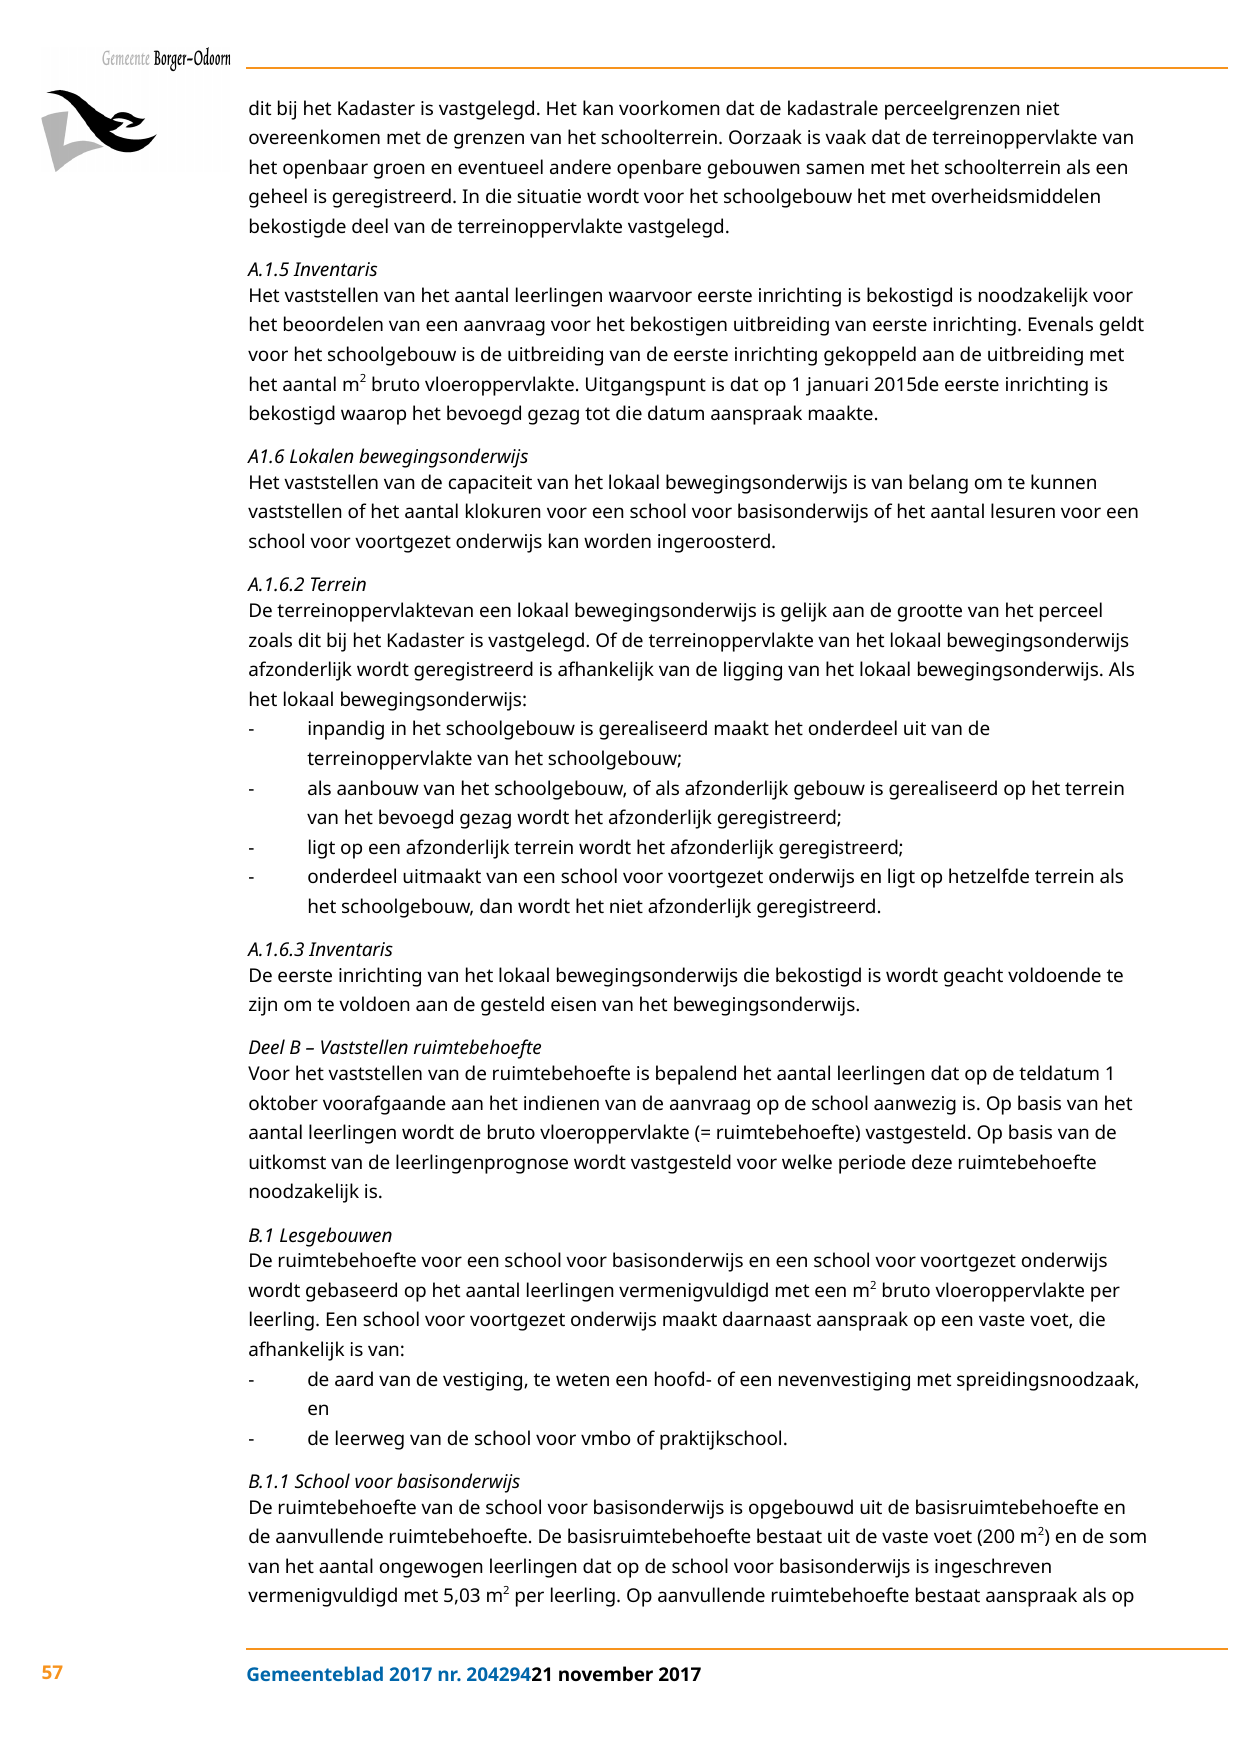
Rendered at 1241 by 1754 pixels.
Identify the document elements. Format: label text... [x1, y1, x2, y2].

text De ruimtebehoefte van de school voor basisonderwijs is opgebouwd uit de basisruimtebehoefte en de aanvullende ruimtebehoefte. De basisruimtebehoefte bestaat uit de vaste voet (200 m2) en de som van het aantal ongewogen leerlingen dat op de school voor basisonderwijs is ingeschreven vermenigvuldigd met 5,03 m2 per leerling. Op aanvullende ruimtebehoefte bestaat aanspraak als op [248, 1494, 1152, 1608]
text A1.6 Lokalen bewegingsonderwijs [248, 443, 1152, 469]
text B.1.1 School voor basisonderwijs [248, 1468, 1152, 1494]
text A.1.6.2 Terrein [248, 571, 1152, 597]
list als aanbouw van het schoolgebouw, of als afzonderlijk gebouw is gerealiseerd op het terrein van het bevoegd gezag wordt het afzonderlijk geregistreerd; [248, 775, 1152, 830]
text Het vaststellen van het aantal leerlingen waarvoor eerste inrichting is bekostigd is noodzakelijk voor het beoordelen van een aanvraag voor het bekostigen uitbreiding van eerste inrichting. Evenals geldt voor het schoolgebouw is de uitbreiding van de eerste inrichting gekoppeld aan de uitbreiding met het aantal m2 bruto vloeroppervlakte. Uitgangspunt is dat op 1 januari 2015de eerste inrichting is bekostigd waarop het bevoegd gezag tot die datum aanspraak maakte. [248, 282, 1152, 426]
picture [41, 47, 231, 172]
text A.1.6.3 Inventaris [248, 936, 1152, 962]
text Het vaststellen van de capaciteit van het lokaal bewegingsonderwijs is van belang om te kunnen vaststellen of het aantal klokuren voor een school voor basisonderwijs of het aantal lesuren voor een school voor voortgezet onderwijs kan worden ingeroosterd. [248, 469, 1152, 554]
text De terreinoppervlaktevan een lokaal bewegingsonderwijs is gelijk aan de grootte van het perceel zoals dit bij het Kadaster is vastgelegd. Of de terreinoppervlakte van het lokaal bewegingsonderwijs afzonderlijk wordt geregistreerd is afhankelijk van de ligging van het lokaal bewegingsonderwijs. Als het lokaal bewegingsonderwijs: [248, 597, 1152, 712]
text De eerste inrichting van het lokaal bewegingsonderwijs die bekostigd is wordt geacht voldoende te zijn om te voldoen aan de gesteld eisen van het bewegingsonderwijs. [248, 962, 1152, 1017]
text De ruimtebehoefte voor een school voor basisonderwijs en een school voor voortgezet onderwijs wordt gebaseerd op het aantal leerlingen vermenigvuldigd met een m2 bruto vloeroppervlakte per leerling. Een school voor voortgezet onderwijs maakt daarnaast aanspraak op een vaste voet, die afhankelijk is van: [248, 1247, 1152, 1362]
text Deel B – Vaststellen ruimtebehoefte [248, 1034, 1152, 1060]
text B.1 Lesgebouwen [248, 1222, 1152, 1247]
list onderdeel uitmaakt van een school voor voortgezet onderwijs en ligt op hetzelfde terrein als het schoolgebouw, dan wordt het niet afzonderlijk geregistreerd. [248, 863, 1152, 919]
text dit bij het Kadaster is vastgelegd. Het kan voorkomen dat de kadastrale perceelgrenzen niet overeenkomen met de grenzen van het schoolterrein. Oorzaak is vaak dat de terreinoppervlakte van het openbaar groen en eventueel andere openbare gebouwen samen met het schoolterrein als een geheel is geregistreerd. In die situatie wordt voor het schoolgebouw het met overheidsmiddelen bekostigde deel van de terreinoppervlakte vastgelegd. [248, 95, 1152, 239]
list inpandig in het schoolgebouw is gerealiseerd maakt het onderdeel uit van de terreinoppervlakte van het schoolgebouw; [248, 716, 1152, 771]
list de leerweg van de school voor vmbo of praktijkschool. [248, 1425, 1152, 1451]
list ligt op een afzonderlijk terrein wordt het afzonderlijk geregistreerd; [248, 834, 1152, 859]
text A.1.5 Inventaris [248, 256, 1152, 282]
list de aard van de vestiging, te weten een hoofd- of een nevenvestiging met spreidingsnoodzaak, en [248, 1366, 1152, 1421]
text Voor het vaststellen van de ruimtebehoefte is bepalend het aantal leerlingen dat op de teldatum 1 oktober voorafgaande aan het indienen van de aanvraag op de school aanwezig is. Op basis van het aantal leerlingen wordt de bruto vloeroppervlakte (= ruimtebehoefte) vastgesteld. Op basis van de uitkomst van de leerlingenprognose wordt vastgesteld voor welke periode deze ruimtebehoefte noodzakelijk is. [248, 1060, 1152, 1204]
